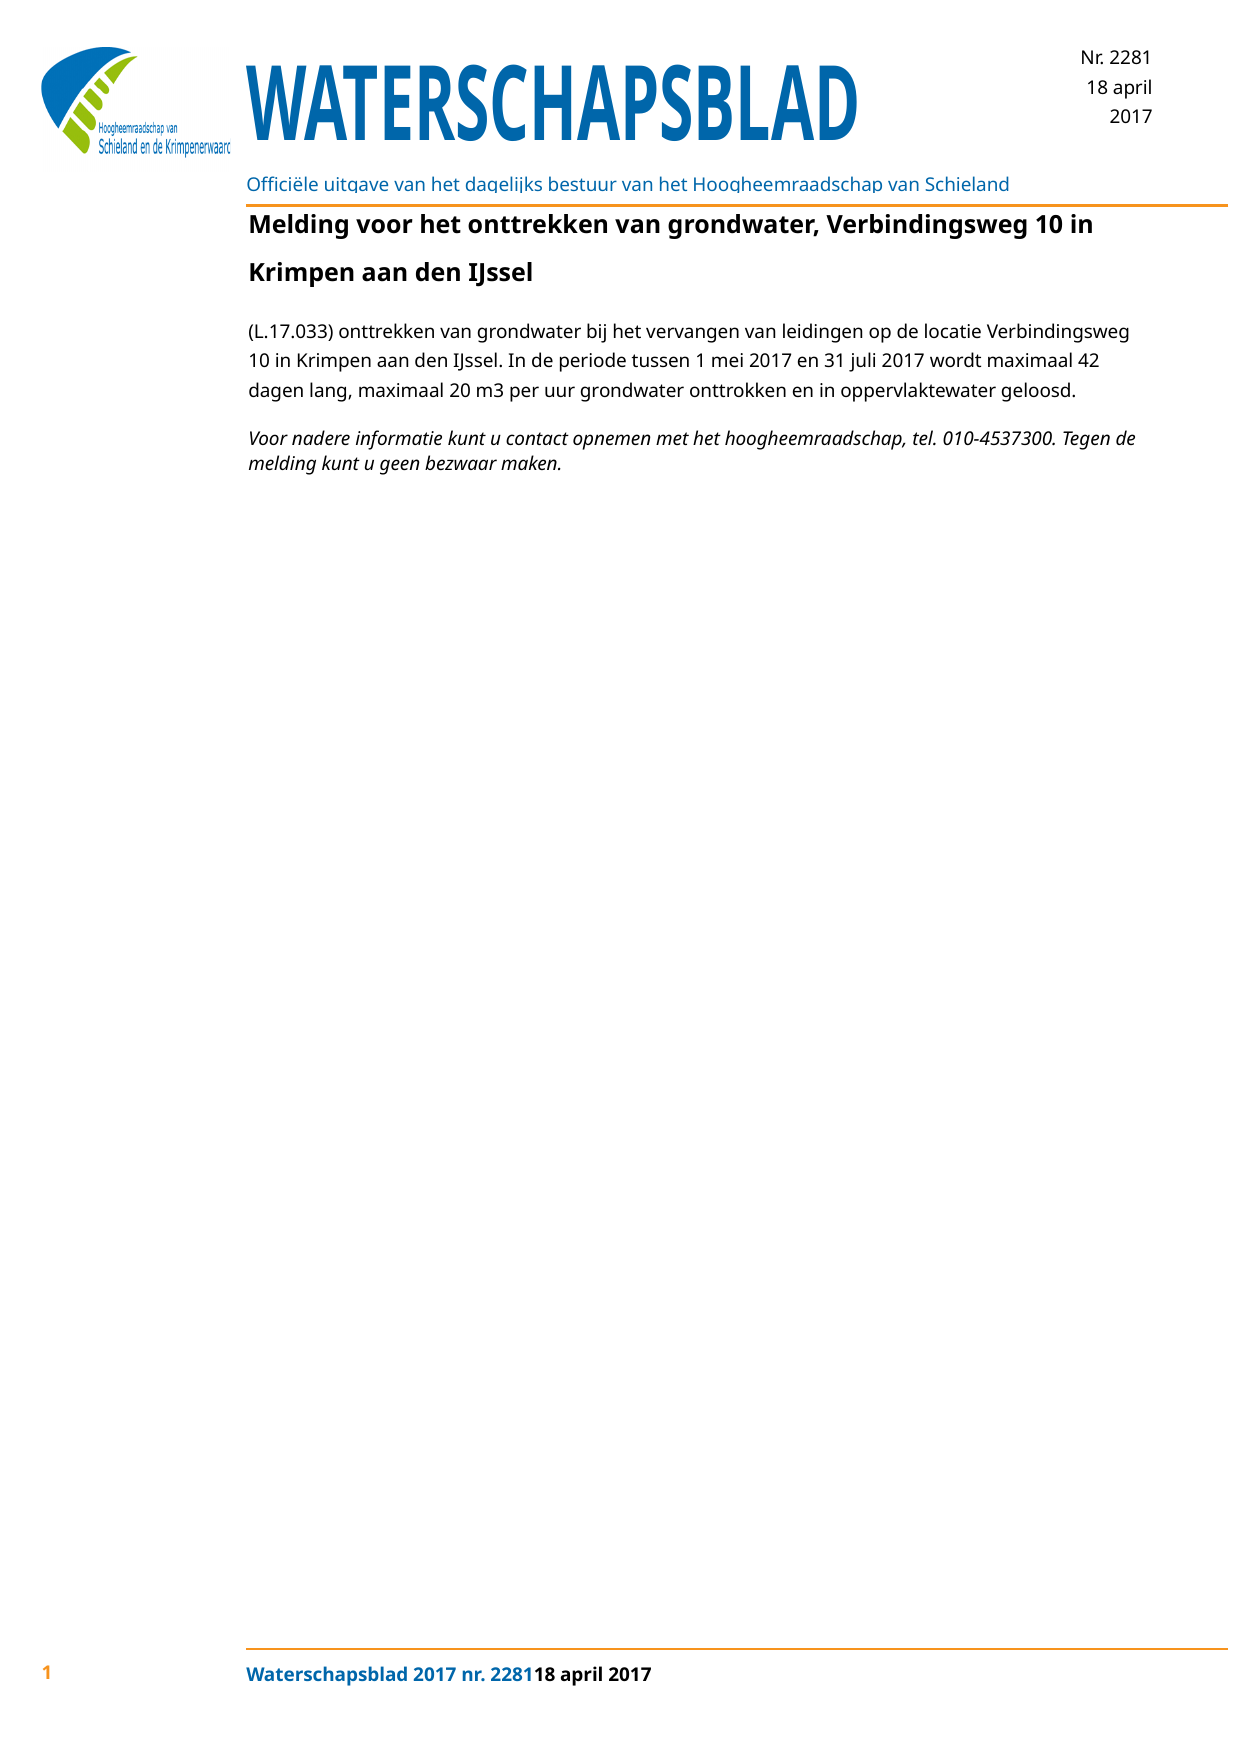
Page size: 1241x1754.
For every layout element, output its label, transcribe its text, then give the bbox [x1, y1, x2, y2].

picture [41, 47, 231, 172]
text Voor nadere informatie kunt u contact opnemen met het hoogheemraadschap, tel. 010-4537300. Tegen de melding kunt u geen bezwaar maken. [248, 425, 1152, 476]
text (L.17.033) onttrekken van grondwater bij het vervangen van leidingen op de locatie Verbindingsweg 10 in Krimpen aan den IJssel. In de periode tussen 1 mei 2017 en 31 juli 2017 wordt maximaal 42 dagen lang, maximaal 20 m3 per uur grondwater onttrokken en in oppervlaktewater geloosd. [248, 318, 1152, 403]
text Melding voor het onttrekken van grondwater, Verbindingsweg 10 in Krimpen aan den IJssel [248, 207, 1152, 288]
